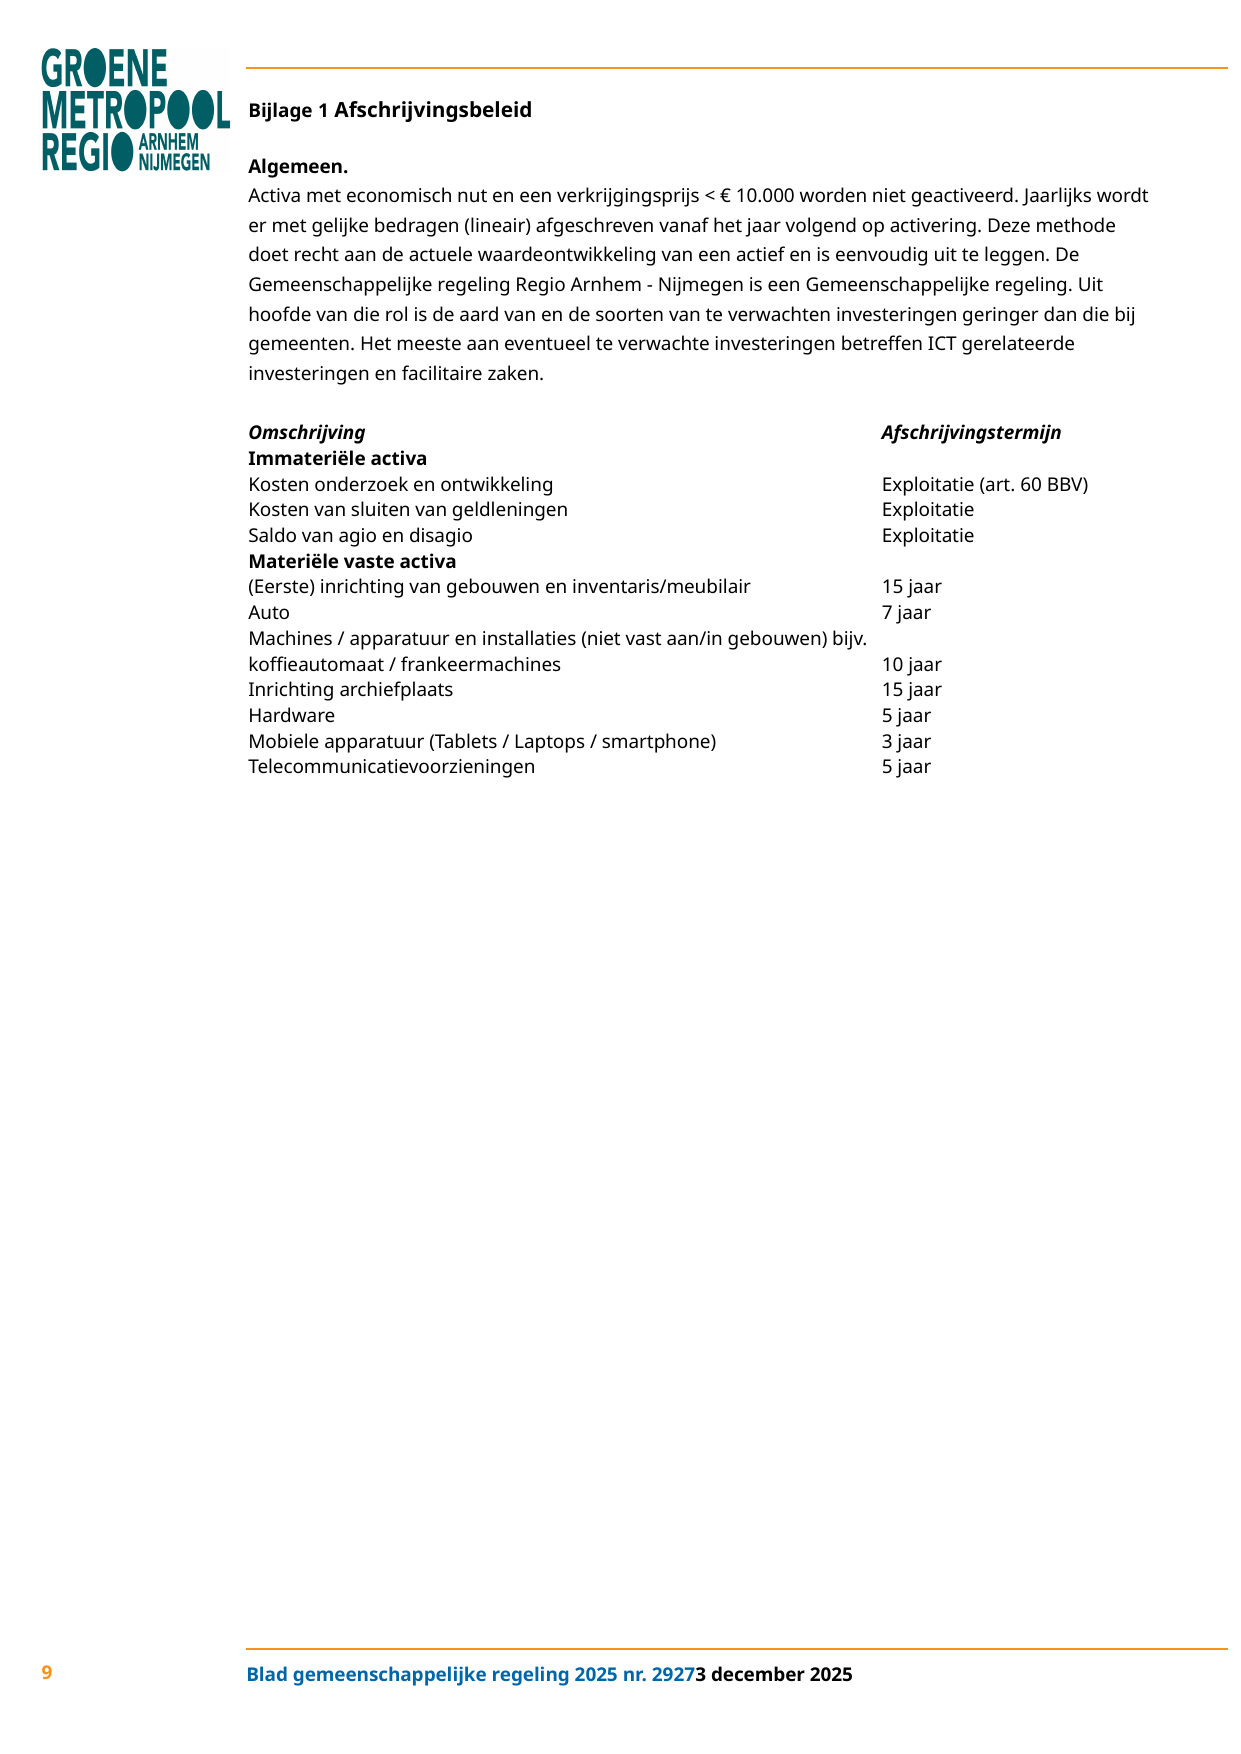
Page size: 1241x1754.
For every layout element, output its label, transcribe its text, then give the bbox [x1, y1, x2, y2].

table_cell [882, 548, 1152, 574]
table_cell Exploitatie (art. 60 BBV) [882, 471, 1152, 496]
table_cell Materiële vaste activa [248, 548, 882, 574]
table_cell koffieautomaat / frankeermachines [248, 651, 882, 677]
table_cell 5 jaar [882, 702, 1152, 728]
text Algemeen. [248, 153, 1152, 179]
table_cell Hardware [248, 702, 882, 728]
table_cell Kosten onderzoek en ontwikkeling [248, 471, 882, 496]
table_cell 7 jaar [882, 599, 1152, 625]
table_cell Machines / apparatuur en installaties (niet vast aan/in gebouwen) bijv. [248, 625, 1152, 651]
table_cell Exploitatie [882, 522, 1152, 548]
table_header Afschrijvingstermijn [882, 419, 1152, 445]
table_cell 5 jaar [882, 754, 1152, 779]
table_cell Exploitatie [882, 496, 1152, 522]
text Activa met economisch nut en een verkrijgingsprijs < € 10.000 worden niet geactiveerd. Jaarlijks wordt er met gelijke bedragen (lineair) afgeschreven vanaf het jaar volgend op activering. Deze methode doet recht aan de actuele waardeontwikkeling van een actief en is eenvoudig uit te leggen. De Gemeenschappelijke regeling Regio Arnhem - Nijmegen is een Gemeenschappelijke regeling. Uit hoofde van die rol is de aard van en de soorten van te verwachten investeringen geringer dan die bij gemeenten. Het meeste aan eventueel te verwachte investeringen betreffen ICT gerelateerde investeringen en facilitaire zaken. [248, 182, 1152, 386]
table_cell 15 jaar [882, 574, 1152, 599]
table_cell Mobiele apparatuur (Tablets / Laptops / smartphone) [248, 728, 882, 754]
table_cell Auto [248, 599, 882, 625]
table_cell Immateriële activa [248, 445, 882, 471]
table_cell 3 jaar [882, 728, 1152, 754]
table_header Omschrijving [248, 419, 882, 445]
table_cell Kosten van sluiten van geldleningen [248, 496, 882, 522]
text Bijlage 1 Afschrijvingsbeleid [248, 95, 1152, 123]
table_cell 15 jaar [882, 677, 1152, 702]
table_cell (Eerste) inrichting van gebouwen en inventaris/meubilair [248, 574, 882, 599]
table_cell [882, 445, 1152, 471]
table_cell Inrichting archiefplaats [248, 677, 882, 702]
table_cell Saldo van agio en disagio [248, 522, 882, 548]
picture [41, 47, 231, 172]
table_cell Telecommunicatievoorzieningen [248, 754, 882, 779]
table_cell 10 jaar [882, 651, 1152, 677]
